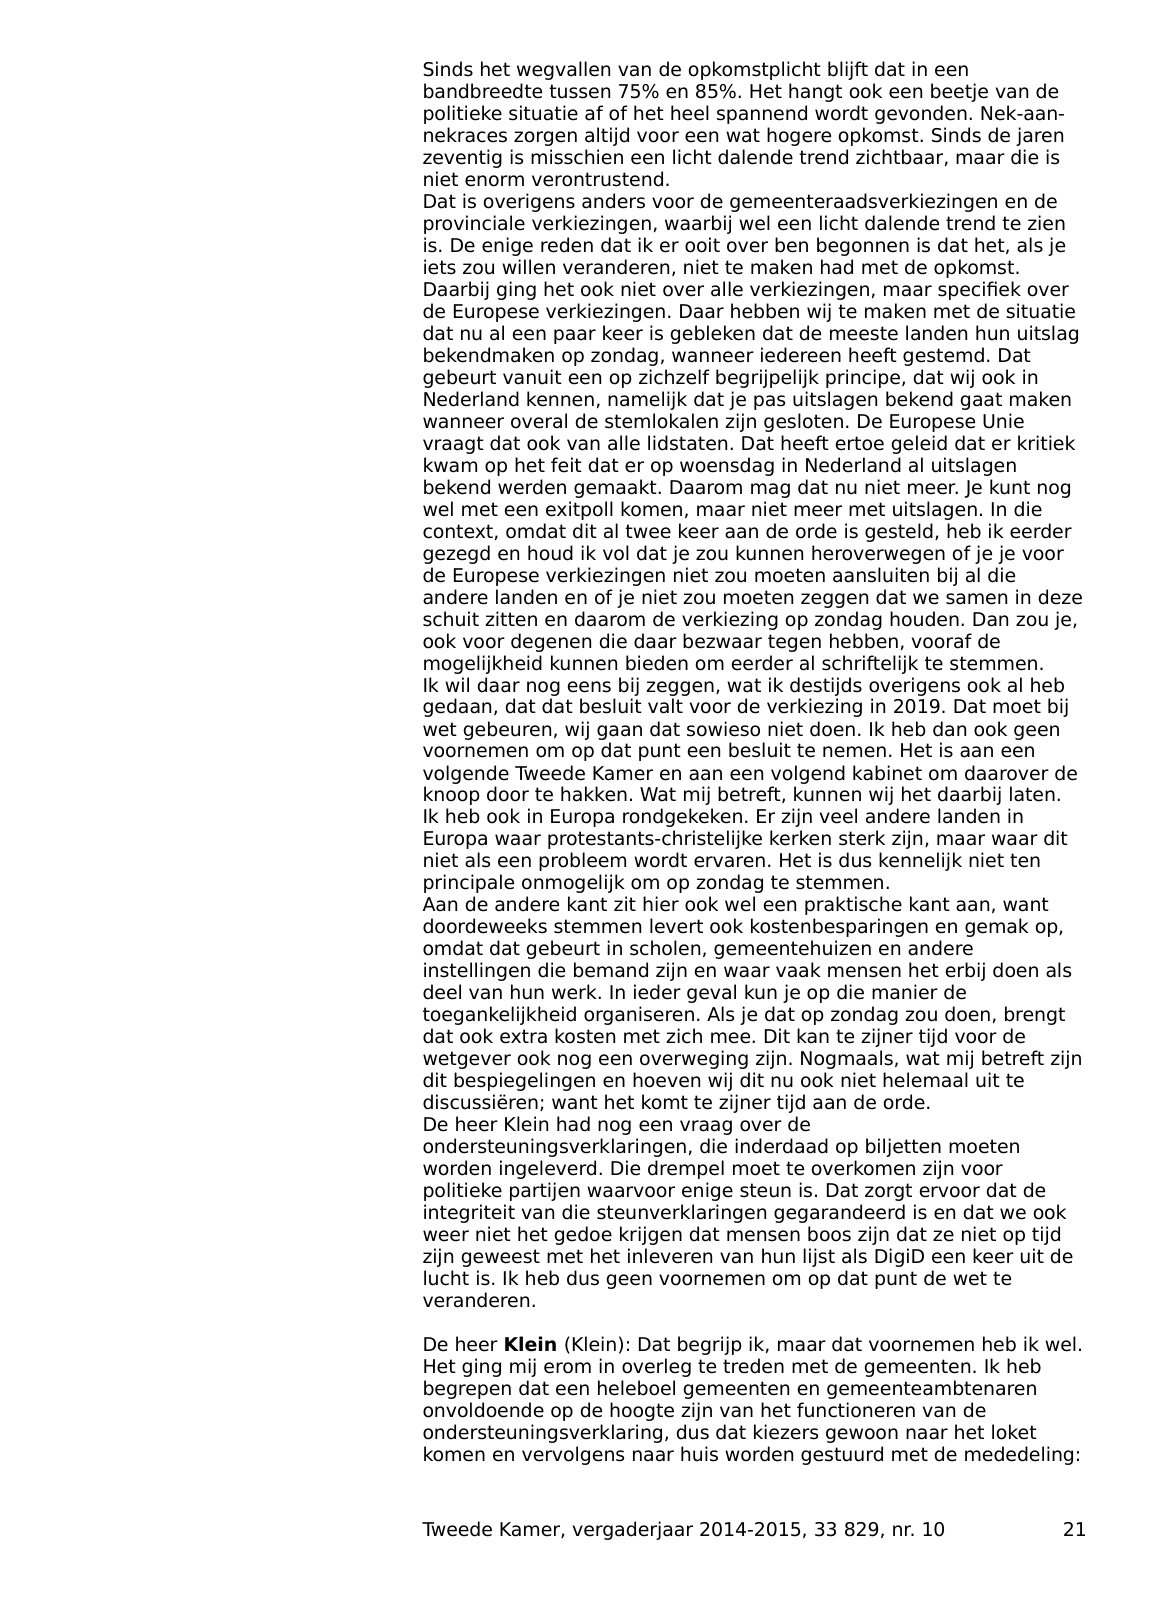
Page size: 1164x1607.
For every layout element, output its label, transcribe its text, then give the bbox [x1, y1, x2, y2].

text Ik heb ook in Europa rondgekeken. Er zijn veel andere landen in Europa waar protestants-christelijke kerken sterk zijn, maar waar dit niet als een probleem wordt ervaren. Het is dus kennelijk niet ten principale onmogelijk om op zondag te stemmen. [422, 806, 1087, 894]
text Sinds het wegvallen van de opkomstplicht blijft dat in een bandbreedte tussen 75% en 85%. Het hangt ook een beetje van de politieke situatie af of het heel spannend wordt gevonden. Nek-aan-nekraces zorgen altijd voor een wat hogere opkomst. Sinds de jaren zeventig is misschien een licht dalende trend zichtbaar, maar die is niet enorm verontrustend. [422, 59, 1087, 191]
text Ik wil daar nog eens bij zeggen, wat ik destijds overigens ook al heb gedaan, dat dat besluit valt voor de verkiezing in 2019. Dat moet bij wet gebeuren, wij gaan dat sowieso niet doen. Ik heb dan ook geen voornemen om op dat punt een besluit te nemen. Het is aan een volgende Tweede Kamer en aan een volgend kabinet om daarover de knoop door te hakken. Wat mij betreft, kunnen wij het daarbij laten. [422, 674, 1087, 806]
text Dat is overigens anders voor de gemeenteraadsverkiezingen en de provinciale verkiezingen, waarbij wel een licht dalende trend te zien is. De enige reden dat ik er ooit over ben begonnen is dat het, als je iets zou willen veranderen, niet te maken had met de opkomst. Daarbij ging het ook niet over alle verkiezingen, maar specifiek over de Europese verkiezingen. Daar hebben wij te maken met de situatie dat nu al een paar keer is gebleken dat de meeste landen hun uitslag bekendmaken op zondag, wanneer iedereen heeft gestemd. Dat gebeurt vanuit een op zichzelf begrijpelijk principe, dat wij ook in Nederland kennen, namelijk dat je pas uitslagen bekend gaat maken wanneer overal de stemlokalen zijn gesloten. De Europese Unie vraagt dat ook van alle lidstaten. Dat heeft ertoe geleid dat er kritiek kwam op het feit dat er op woensdag in Nederland al uitslagen bekend werden gemaakt. Daarom mag dat nu niet meer. Je kunt nog wel met een exitpoll komen, maar niet meer met uitslagen. In die context, omdat dit al twee keer aan de orde is gesteld, heb ik eerder gezegd en houd ik vol dat je zou kunnen heroverwegen of je je voor de Europese verkiezingen niet zou moeten aansluiten bij al die andere landen en of je niet zou moeten zeggen dat we samen in deze schuit zitten en daarom de verkiezing op zondag houden. Dan zou je, ook voor degenen die daar bezwaar tegen hebben, vooraf de mogelijkheid kunnen bieden om eerder al schriftelijk te stemmen. [422, 191, 1087, 674]
text Aan de andere kant zit hier ook wel een praktische kant aan, want doordeweeks stemmen levert ook kostenbesparingen en gemak op, omdat dat gebeurt in scholen, gemeentehuizen en andere instellingen die bemand zijn en waar vaak mensen het erbij doen als deel van hun werk. In ieder geval kun je op die manier de toegankelijkheid organiseren. Als je dat op zondag zou doen, brengt dat ook extra kosten met zich mee. Dit kan te zijner tijd voor de wetgever ook nog een overweging zijn. Nogmaals, wat mij betreft zijn dit bespiegelingen en hoeven wij dit nu ook niet helemaal uit te discussiëren; want het komt te zijner tijd aan de orde. [422, 894, 1087, 1114]
text De heer Klein had nog een vraag over de ondersteuningsverklaringen, die inderdaad op biljetten moeten worden ingeleverd. Die drempel moet te overkomen zijn voor politieke partijen waarvoor enige steun is. Dat zorgt ervoor dat de integriteit van die steunverklaringen gegarandeerd is en dat we ook weer niet het gedoe krijgen dat mensen boos zijn dat ze niet op tijd zijn geweest met het inleveren van hun lijst als DigiD een keer uit de lucht is. Ik heb dus geen voornemen om op dat punt de wet te veranderen. [422, 1114, 1087, 1312]
text De heer Klein (Klein): Dat begrijp ik, maar dat voornemen heb ik wel. Het ging mij erom in overleg te treden met de gemeenten. Ik heb begrepen dat een heleboel gemeenten en gemeenteambtenaren onvoldoende op de hoogte zijn van het functioneren van de ondersteuningsverklaring, dus dat kiezers gewoon naar het loket komen en vervolgens naar huis worden gestuurd met de mededeling: [422, 1334, 1087, 1466]
